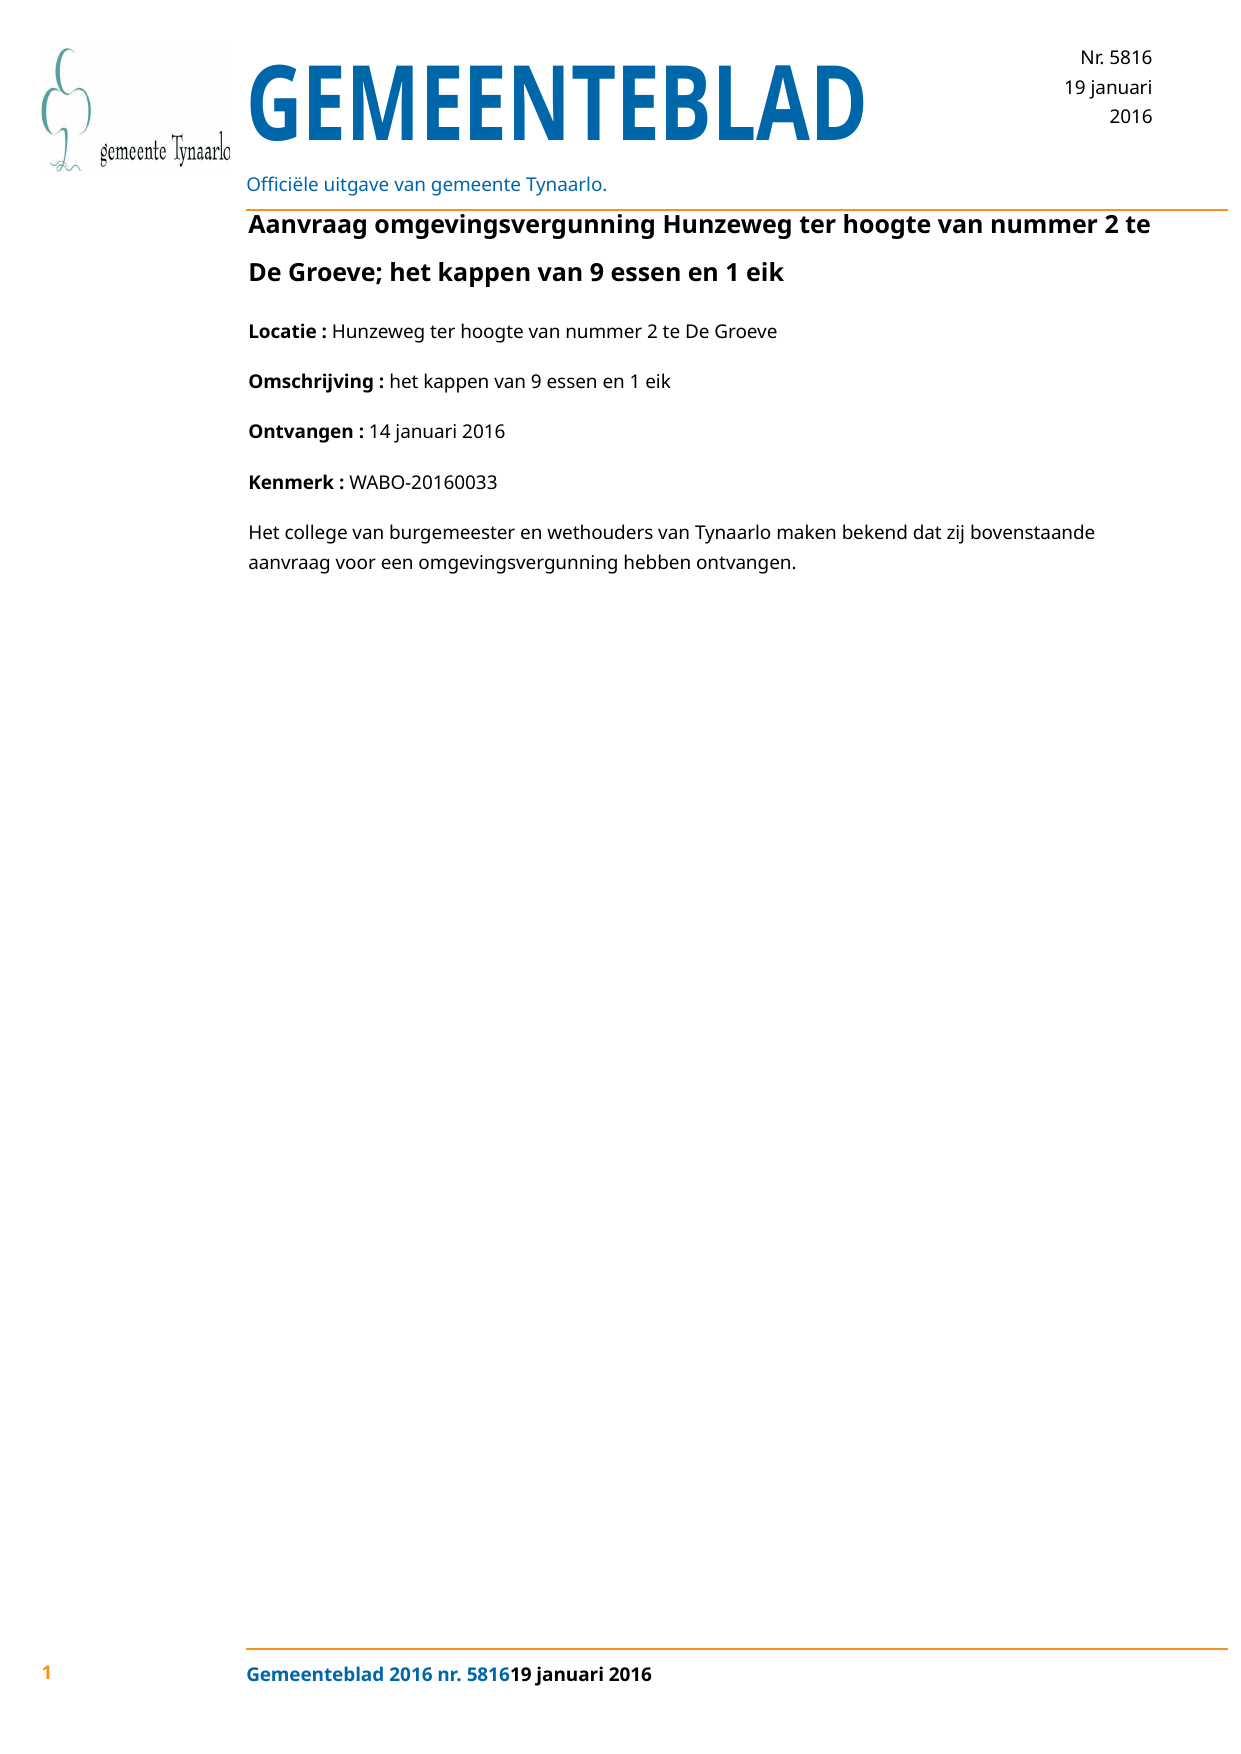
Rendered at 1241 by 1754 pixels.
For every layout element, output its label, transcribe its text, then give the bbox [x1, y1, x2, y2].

text Omschrijving : het kappen van 9 essen en 1 eik [248, 368, 1152, 394]
text Aanvraag omgevingsvergunning Hunzeweg ter hoogte van nummer 2 te De Groeve; het kappen van 9 essen en 1 eik [248, 211, 1152, 288]
text Het college van burgemeester en wethouders van Tynaarlo maken bekend dat zij bovenstaande aanvraag voor een omgevingsvergunning hebben ontvangen. [248, 519, 1152, 575]
text Locatie : Hunzeweg ter hoogte van nummer 2 te De Groeve [248, 318, 1152, 344]
text Kenmerk : WABO-20160033 [248, 469, 1152, 495]
picture [41, 47, 231, 172]
text Ontvangen : 14 januari 2016 [248, 419, 1152, 444]
